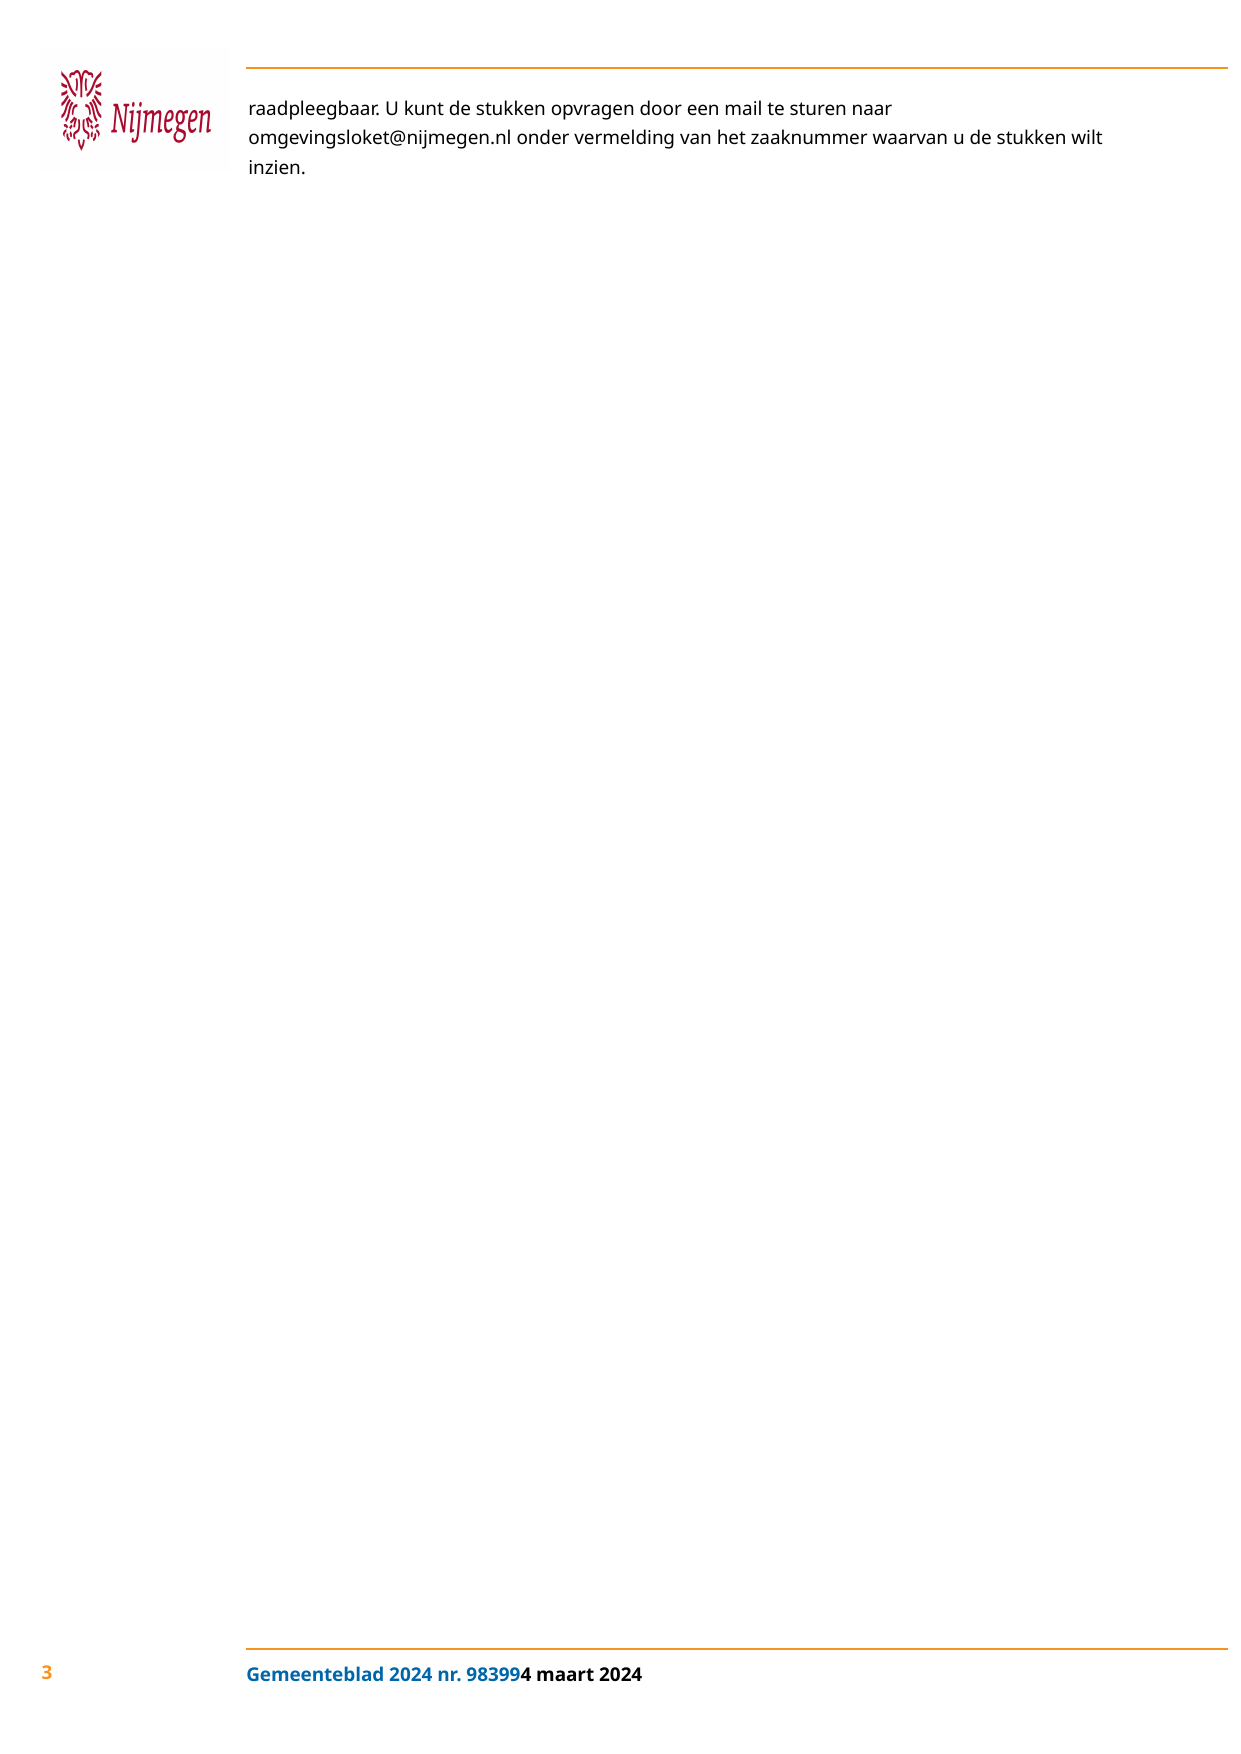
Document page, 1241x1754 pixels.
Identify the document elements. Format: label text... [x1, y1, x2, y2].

text raadpleegbaar. U kunt de stukken opvragen door een mail te sturen naar omgevingsloket@nijmegen.nl onder vermelding van het zaaknummer waarvan u de stukken wilt inzien. [248, 95, 1152, 180]
picture [41, 47, 231, 172]
